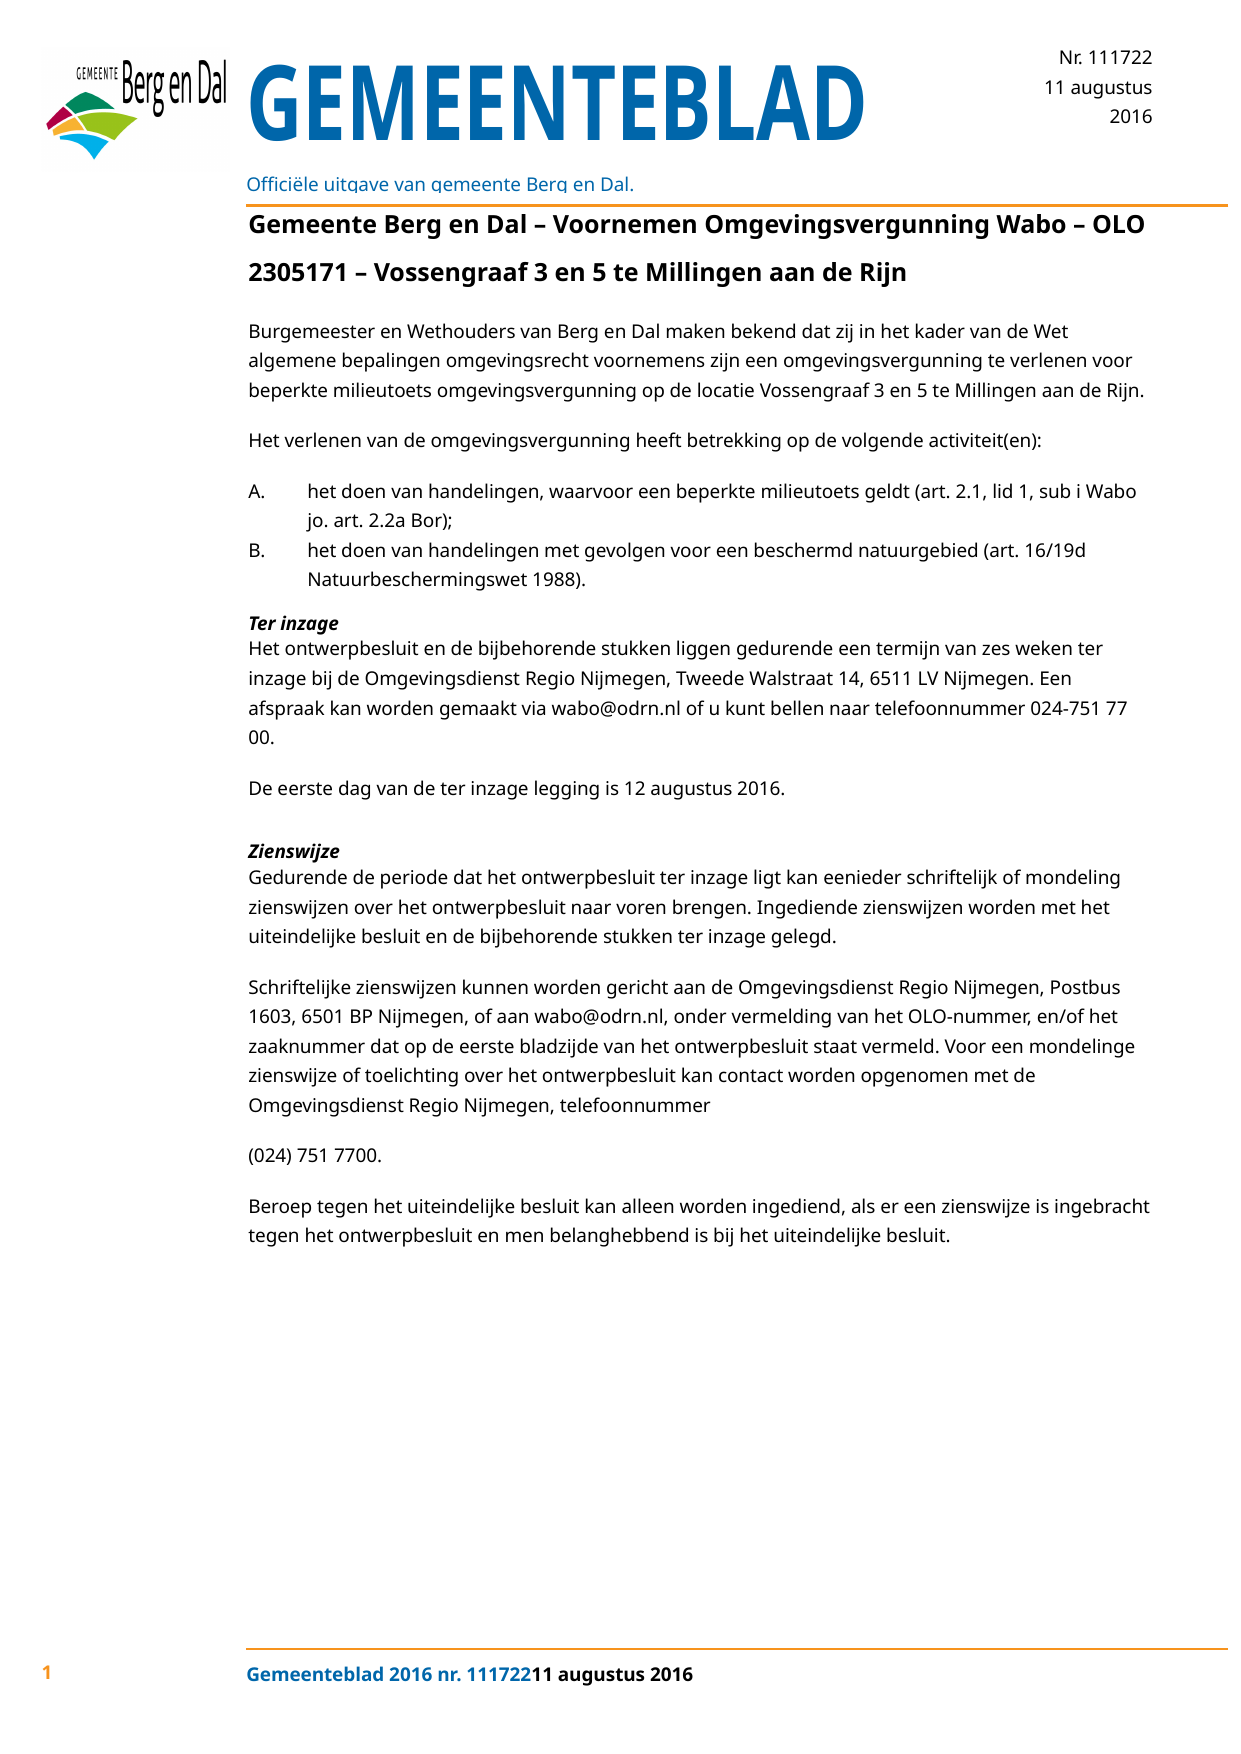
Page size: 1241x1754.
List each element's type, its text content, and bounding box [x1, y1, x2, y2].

list het doen van handelingen met gevolgen voor een beschermd natuurgebied (art. 16/19d Natuurbeschermingswet 1988). [248, 537, 1152, 592]
picture [41, 47, 231, 172]
list het doen van handelingen, waarvoor een beperkte milieutoets geldt (art. 2.1, lid 1, sub i Wabo jo. art. 2.2a Bor); [248, 478, 1152, 533]
text Het verlenen van de omgevingsvergunning heeft betrekking op de volgende activiteit(en): [248, 427, 1152, 453]
text Zienswijze [248, 839, 1152, 864]
text Het ontwerpbesluit en de bijbehorende stukken liggen gedurende een termijn van zes weken ter inzage bij de Omgevingsdienst Regio Nijmegen, Tweede Walstraat 14, 6511 LV Nijmegen. Een afspraak kan worden gemaakt via wabo@odrn.nl of u kunt bellen naar telefoonnummer 024-751 77 00. [248, 636, 1152, 750]
text Ter inzage [248, 610, 1152, 636]
text Burgemeester en Wethouders van Berg en Dal maken bekend dat zij in het kader van de Wet algemene bepalingen omgevingsrecht voornemens zijn een omgevingsvergunning te verlenen voor beperkte milieutoets omgevingsvergunning op de locatie Vossengraaf 3 en 5 te Millingen aan de Rijn. [248, 318, 1152, 403]
text Schriftelijke zienswijzen kunnen worden gericht aan de Omgevingsdienst Regio Nijmegen, Postbus 1603, 6501 BP Nijmegen, of aan wabo@odrn.nl, onder vermelding van het OLO-nummer, en/of het zaaknummer dat op de eerste bladzijde van het ontwerpbesluit staat vermeld. Voor een mondelinge zienswijze of toelichting over het ontwerpbesluit kan contact worden opgenomen met de Omgevingsdienst Regio Nijmegen, telefoonnummer [248, 974, 1152, 1118]
text Gedurende de periode dat het ontwerpbesluit ter inzage ligt kan eenieder schriftelijk of mondeling zienswijzen over het ontwerpbesluit naar voren brengen. Ingediende zienswijzen worden met het uiteindelijke besluit en de bijbehorende stukken ter inzage gelegd. [248, 864, 1152, 949]
text (024) 751 7700. [248, 1143, 1152, 1168]
text De eerste dag van de ter inzage legging is 12 augustus 2016. [248, 775, 1152, 800]
text Beroep tegen het uiteindelijke besluit kan alleen worden ingediend, als er een zienswijze is ingebracht tegen het ontwerpbesluit en men belanghebbend is bij het uiteindelijke besluit. [248, 1193, 1152, 1248]
text Gemeente Berg en Dal – Voornemen Omgevingsvergunning Wabo – OLO 2305171 – Vossengraaf 3 en 5 te Millingen aan de Rijn [248, 207, 1152, 288]
